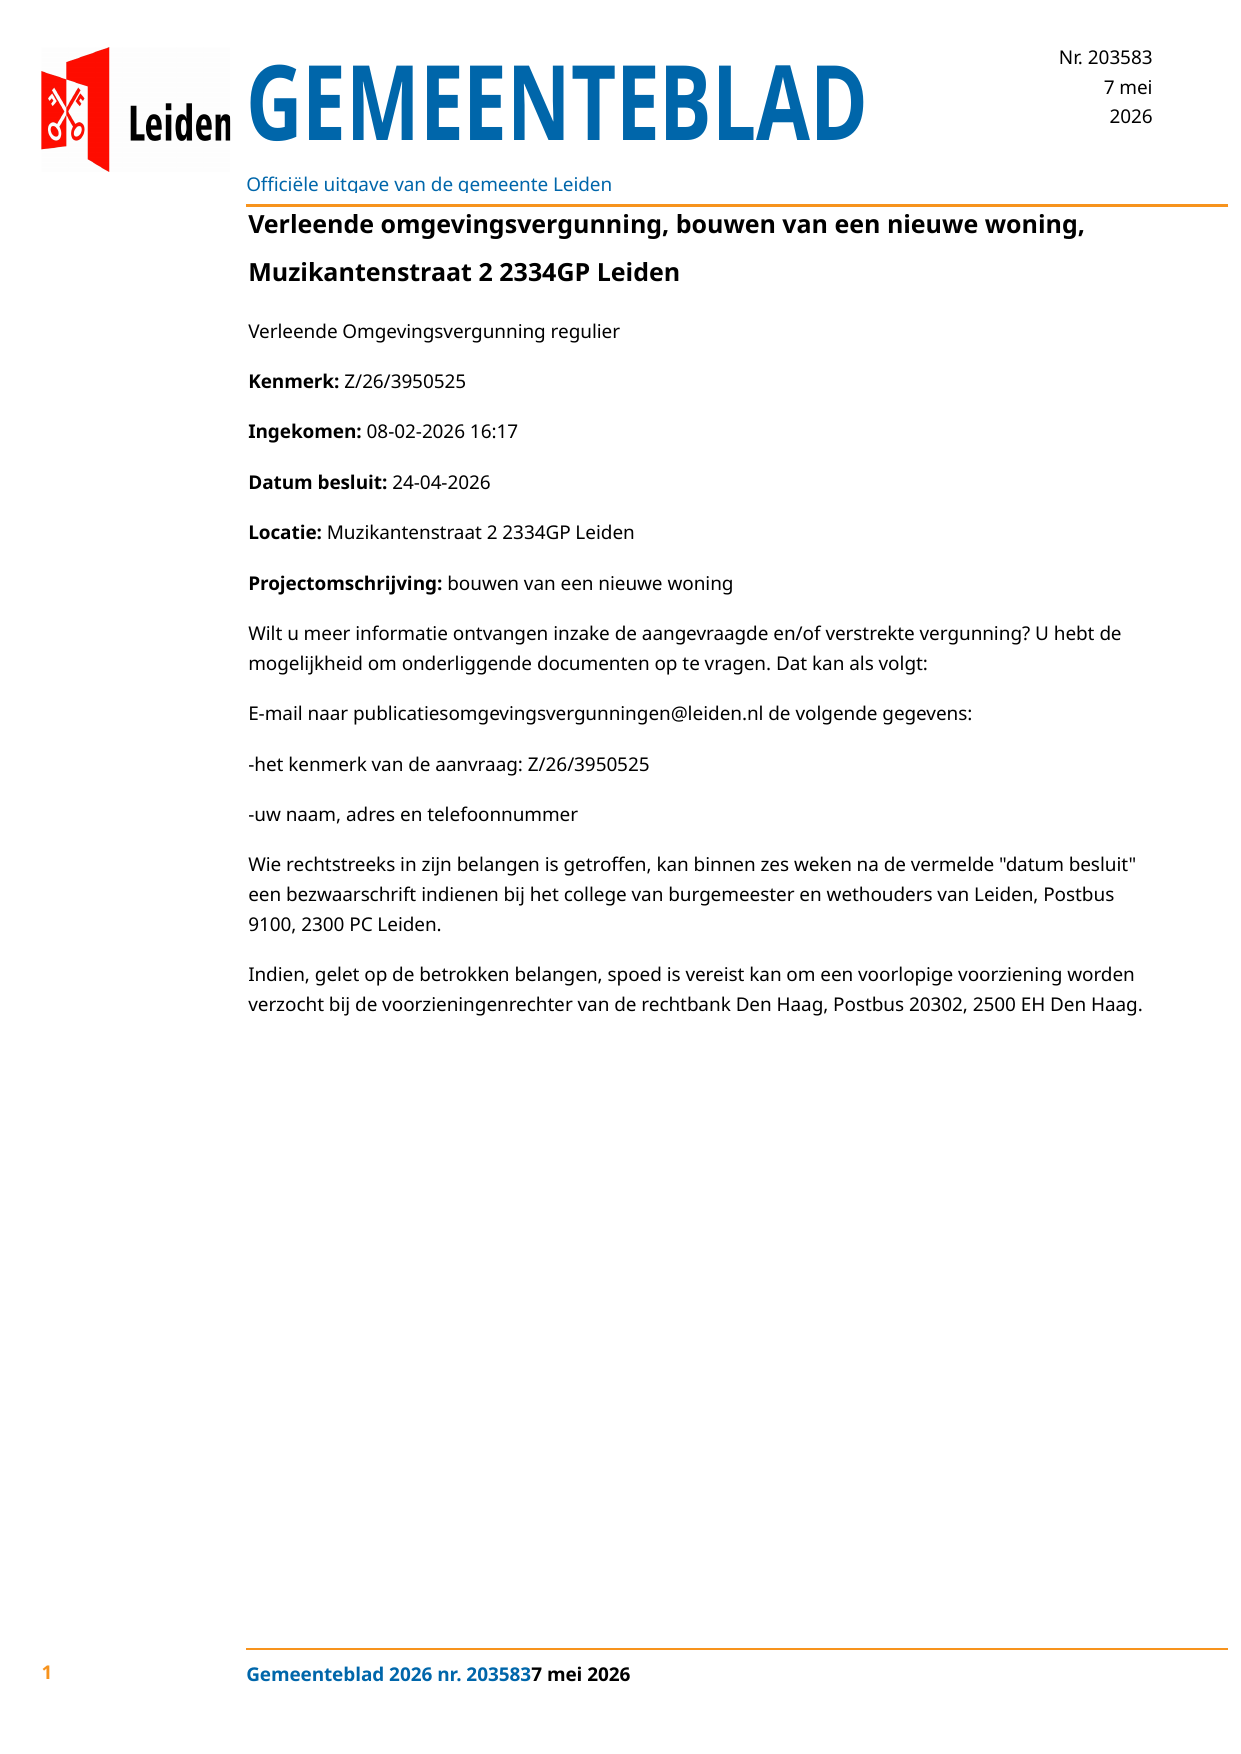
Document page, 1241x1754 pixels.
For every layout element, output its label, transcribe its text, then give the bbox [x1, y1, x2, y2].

text -uw naam, adres en telefoonnummer [248, 801, 1152, 827]
text Wilt u meer informatie ontvangen inzake de aangevraagde en/of verstrekte vergunning? U hebt de mogelijkheid om onderliggende documenten op te vragen. Dat kan als volgt: [248, 620, 1152, 676]
text Ingekomen: 08-02-2026 16:17 [248, 419, 1152, 444]
text Verleende omgevingsvergunning, bouwen van een nieuwe woning, Muzikantenstraat 2 2334GP Leiden [248, 207, 1152, 288]
text Indien, gelet op de betrokken belangen, spoed is vereist kan om een voorlopige voorziening worden verzocht bij de voorzieningenrechter van de rechtbank Den Haag, Postbus 20302, 2500 EH Den Haag. [248, 961, 1152, 1017]
text -het kenmerk van de aanvraag: Z/26/3950525 [248, 751, 1152, 777]
picture [41, 47, 231, 172]
text Datum besluit: 24-04-2026 [248, 469, 1152, 495]
text E-mail naar publicatiesomgevingsvergunningen@leiden.nl de volgende gegevens: [248, 700, 1152, 726]
text Wie rechtstreeks in zijn belangen is getroffen, kan binnen zes weken na de vermelde "datum besluit" een bezwaarschrift indienen bij het college van burgemeester en wethouders van Leiden, Postbus 9100, 2300 PC Leiden. [248, 852, 1152, 937]
text Projectomschrijving: bouwen van een nieuwe woning [248, 570, 1152, 596]
text Locatie: Muzikantenstraat 2 2334GP Leiden [248, 519, 1152, 545]
text Kenmerk: Z/26/3950525 [248, 368, 1152, 394]
text Verleende Omgevingsvergunning regulier [248, 318, 1152, 344]
